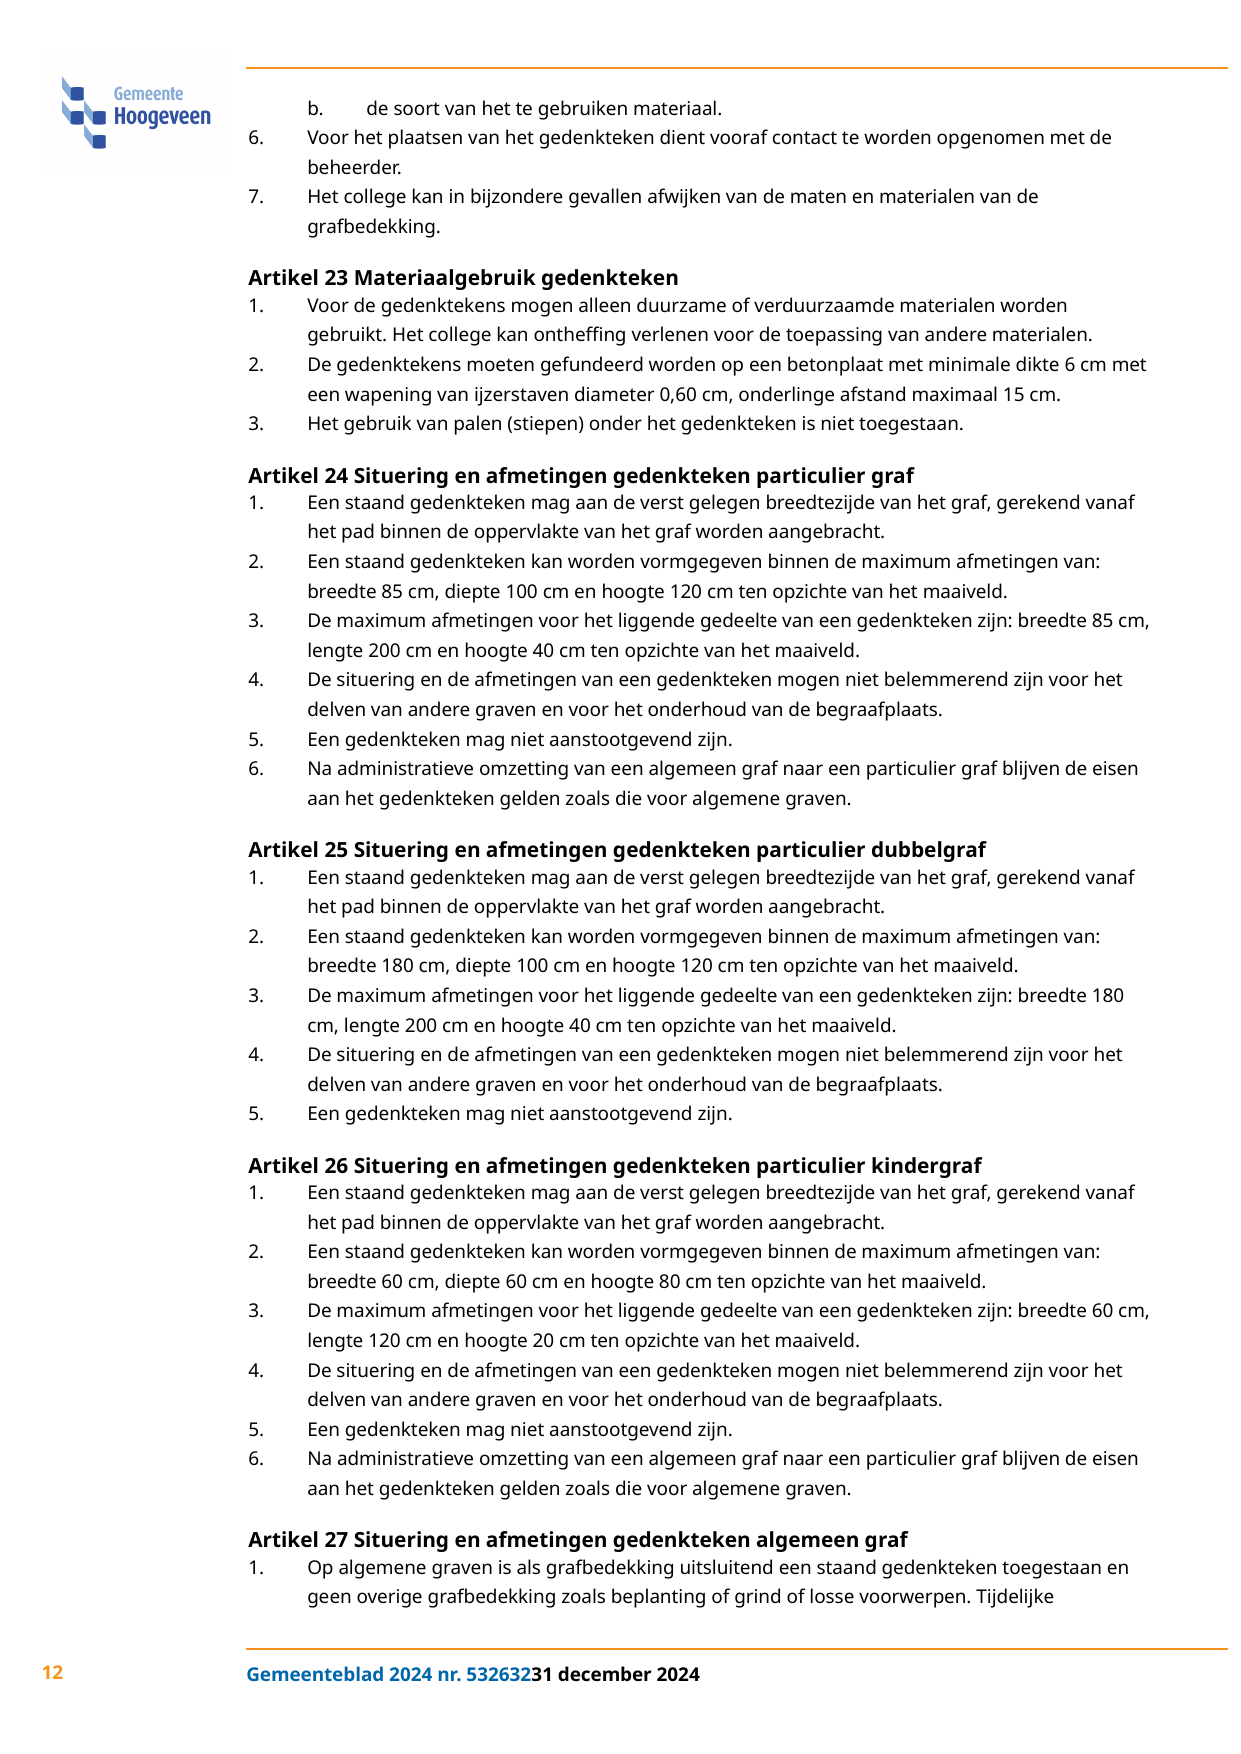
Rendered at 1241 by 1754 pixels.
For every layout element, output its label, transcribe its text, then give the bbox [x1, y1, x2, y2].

list Op algemene graven is als grafbedekking uitsluitend een staand gedenkteken toegestaan en geen overige grafbedekking zoals beplanting of grind of losse voorwerpen. Tijdelijke [248, 1554, 1152, 1609]
list Een staand gedenkteken kan worden vormgegeven binnen de maximum afmetingen van: breedte 180 cm, diepte 100 cm en hoogte 120 cm ten opzichte van het maaiveld. [248, 923, 1152, 978]
text Artikel 25 Situering en afmetingen gedenkteken particulier dubbelgraf [248, 835, 1152, 864]
list Een staand gedenkteken kan worden vormgegeven binnen de maximum afmetingen van: breedte 60 cm, diepte 60 cm en hoogte 80 cm ten opzichte van het maaiveld. [248, 1238, 1152, 1294]
list Een staand gedenkteken kan worden vormgegeven binnen de maximum afmetingen van: breedte 85 cm, diepte 100 cm en hoogte 120 cm ten opzichte van het maaiveld. [248, 548, 1152, 604]
list De situering en de afmetingen van een gedenkteken mogen niet belemmerend zijn voor het delven van andere graven en voor het onderhoud van de begraafplaats. [248, 667, 1152, 722]
list Een staand gedenkteken mag aan de verst gelegen breedtezijde van het graf, gerekend vanaf het pad binnen de oppervlakte van het graf worden aangebracht. [248, 489, 1152, 544]
list De maximum afmetingen voor het liggende gedeelte van een gedenkteken zijn: breedte 85 cm, lengte 200 cm en hoogte 40 cm ten opzichte van het maaiveld. [248, 607, 1152, 663]
list Een gedenkteken mag niet aanstootgevend zijn. [248, 1101, 1152, 1126]
list De maximum afmetingen voor het liggende gedeelte van een gedenkteken zijn: breedte 180 cm, lengte 200 cm en hoogte 40 cm ten opzichte van het maaiveld. [248, 982, 1152, 1037]
list De maximum afmetingen voor het liggende gedeelte van een gedenkteken zijn: breedte 60 cm, lengte 120 cm en hoogte 20 cm ten opzichte van het maaiveld. [248, 1298, 1152, 1353]
list Voor het plaatsen van het gedenkteken dient vooraf contact te worden opgenomen met de beheerder. [248, 124, 1152, 180]
picture [41, 47, 231, 172]
list Het gebruik van palen (stiepen) onder het gedenkteken is niet toegestaan. [248, 410, 1152, 436]
list de soort van het te gebruiken materiaal. [307, 95, 1152, 121]
list De situering en de afmetingen van een gedenkteken mogen niet belemmerend zijn voor het delven van andere graven en voor het onderhoud van de begraafplaats. [248, 1357, 1152, 1412]
list De situering en de afmetingen van een gedenkteken mogen niet belemmerend zijn voor het delven van andere graven en voor het onderhoud van de begraafplaats. [248, 1041, 1152, 1097]
list Een gedenkteken mag niet aanstootgevend zijn. [248, 1416, 1152, 1442]
list Het college kan in bijzondere gevallen afwijken van de maten en materialen van de grafbedekking. [248, 183, 1152, 239]
list Voor de gedenktekens mogen alleen duurzame of verduurzaamde materialen worden gebruikt. Het college kan ontheffing verlenen voor de toepassing van andere materialen. [248, 292, 1152, 347]
text Artikel 24 Situering en afmetingen gedenkteken particulier graf [248, 461, 1152, 489]
list Een staand gedenkteken mag aan de verst gelegen breedtezijde van het graf, gerekend vanaf het pad binnen de oppervlakte van het graf worden aangebracht. [248, 864, 1152, 919]
list Een staand gedenkteken mag aan de verst gelegen breedtezijde van het graf, gerekend vanaf het pad binnen de oppervlakte van het graf worden aangebracht. [248, 1179, 1152, 1235]
list De gedenktekens moeten gefundeerd worden op een betonplaat met minimale dikte 6 cm met een wapening van ijzerstaven diameter 0,60 cm, onderlinge afstand maximaal 15 cm. [248, 351, 1152, 406]
text Artikel 23 Materiaalgebruik gedenkteken [248, 263, 1152, 292]
text Artikel 26 Situering en afmetingen gedenkteken particulier kindergraf [248, 1151, 1152, 1179]
list Een gedenkteken mag niet aanstootgevend zijn. [248, 726, 1152, 752]
list Na administratieve omzetting van een algemeen graf naar een particulier graf blijven de eisen aan het gedenkteken gelden zoals die voor algemene graven. [248, 1446, 1152, 1501]
text Artikel 27 Situering en afmetingen gedenkteken algemeen graf [248, 1526, 1152, 1554]
list Na administratieve omzetting van een algemeen graf naar een particulier graf blijven de eisen aan het gedenkteken gelden zoals die voor algemene graven. [248, 755, 1152, 811]
